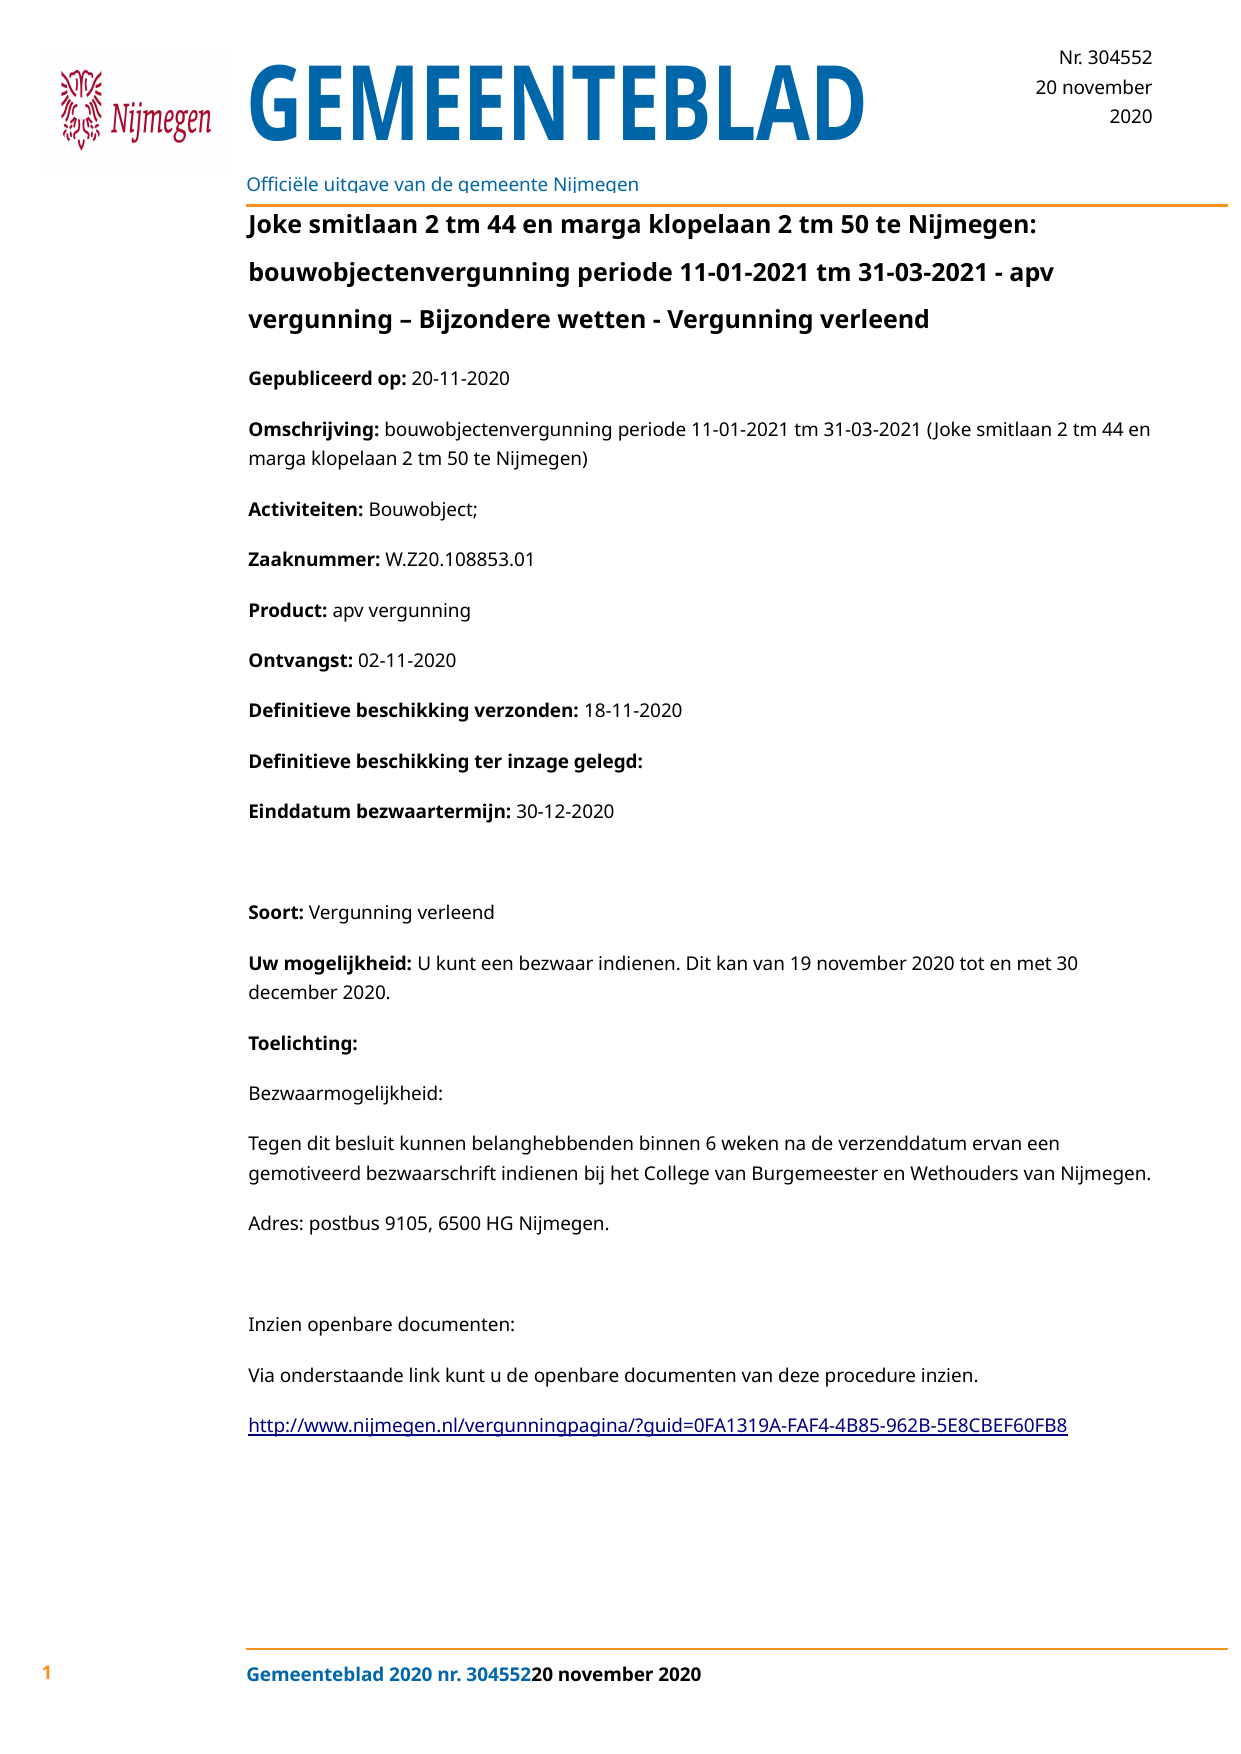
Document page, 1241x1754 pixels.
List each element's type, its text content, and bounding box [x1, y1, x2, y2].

text http://www.nijmegen.nl/vergunningpagina/?guid=0FA1319A-FAF4-4B85-962B-5E8CBEF60FB8 [248, 1412, 1152, 1438]
text Definitieve beschikking ter inzage gelegd: [248, 748, 1152, 774]
text Via onderstaande link kunt u de openbare documenten van deze procedure inzien. [248, 1362, 1152, 1387]
text Zaaknummer: W.Z20.108853.01 [248, 546, 1152, 572]
text Tegen dit besluit kunnen belanghebbenden binnen 6 weken na de verzenddatum ervan een gemotiveerd bezwaarschrift indienen bij het College van Burgemeester en Wethouders van Nijmegen. [248, 1131, 1152, 1186]
text Omschrijving: bouwobjectenvergunning periode 11-01-2021 tm 31-03-2021 (Joke smitlaan 2 tm 44 en marga klopelaan 2 tm 50 te Nijmegen) [248, 416, 1152, 471]
text Product: apv vergunning [248, 597, 1152, 622]
text Inzien openbare documenten: [248, 1311, 1152, 1337]
text Definitieve beschikking verzonden: 18-11-2020 [248, 698, 1152, 723]
text Gepubliceerd op: 20-11-2020 [248, 366, 1152, 391]
text Adres: postbus 9105, 6500 HG Nijmegen. [248, 1211, 1152, 1236]
picture [41, 47, 231, 172]
text Toelichting: [248, 1030, 1152, 1055]
text Joke smitlaan 2 tm 44 en marga klopelaan 2 tm 50 te Nijmegen: bouwobjectenvergunning periode 11-01-2021 tm 31-03-2021 - apv vergunning – Bijzondere wetten - Vergunning verleend [248, 207, 1152, 336]
text Bezwaarmogelijkheid: [248, 1080, 1152, 1106]
text Activiteiten: Bouwobject; [248, 496, 1152, 522]
text Ontvangst: 02-11-2020 [248, 647, 1152, 673]
text Soort: Vergunning verleend [248, 899, 1152, 925]
text Einddatum bezwaartermijn: 30-12-2020 [248, 798, 1152, 824]
text Uw mogelijkheid: U kunt een bezwaar indienen. Dit kan van 19 november 2020 tot en met 30 december 2020. [248, 950, 1152, 1005]
